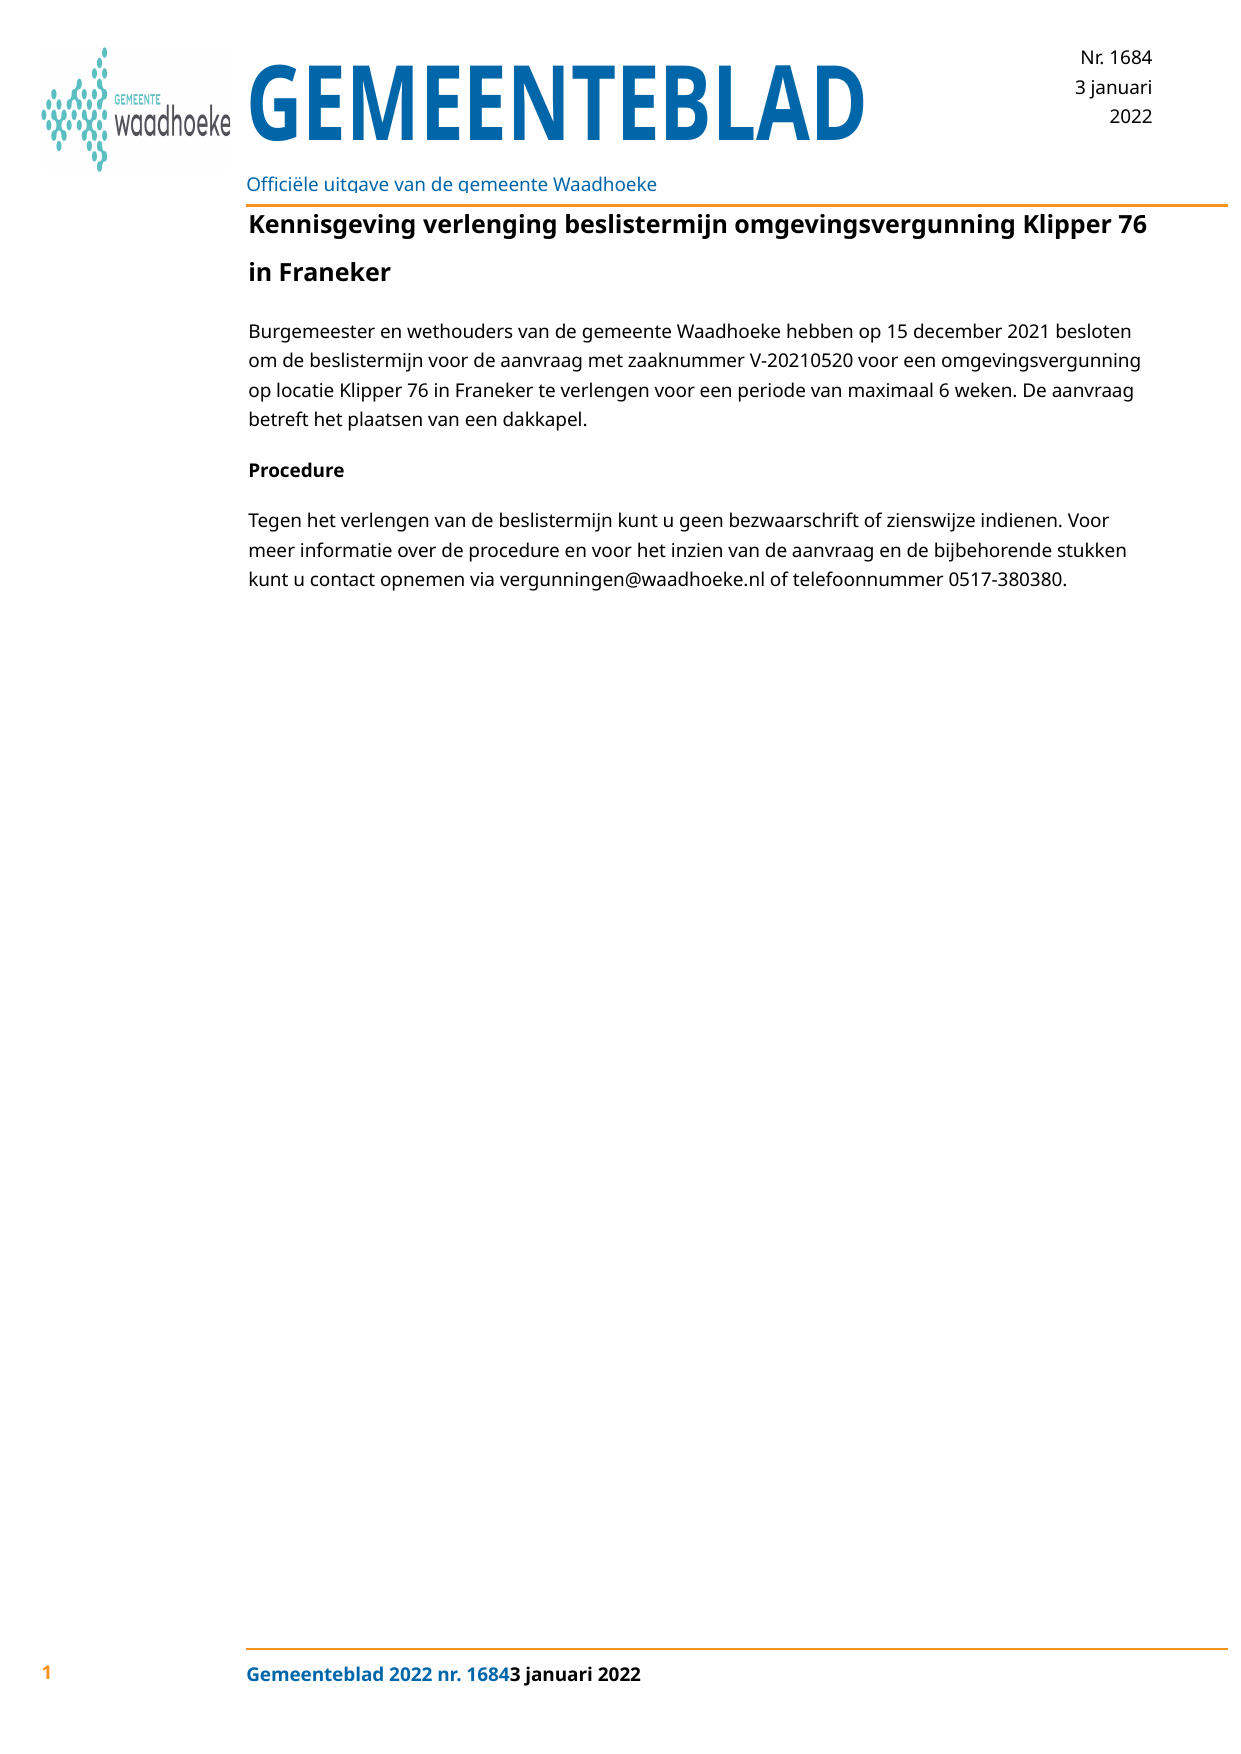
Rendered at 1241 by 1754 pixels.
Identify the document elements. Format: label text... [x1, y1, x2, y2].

text Burgemeester en wethouders van de gemeente Waadhoeke hebben op 15 december 2021 besloten om de beslistermijn voor de aanvraag met zaaknummer V-20210520 voor een omgevingsvergunning op locatie Klipper 76 in Franeker te verlengen voor een periode van maximaal 6 weken. De aanvraag betreft het plaatsen van een dakkapel. [248, 318, 1152, 432]
text Procedure [248, 457, 1152, 483]
picture [41, 47, 231, 172]
text Tegen het verlengen van de beslistermijn kunt u geen bezwaarschrift of zienswijze indienen. Voor meer informatie over de procedure en voor het inzien van de aanvraag en de bijbehorende stukken kunt u contact opnemen via vergunningen@waadhoeke.nl of telefoonnummer 0517-380380. [248, 507, 1152, 592]
text Kennisgeving verlenging beslistermijn omgevingsvergunning Klipper 76 in Franeker [248, 207, 1152, 288]
